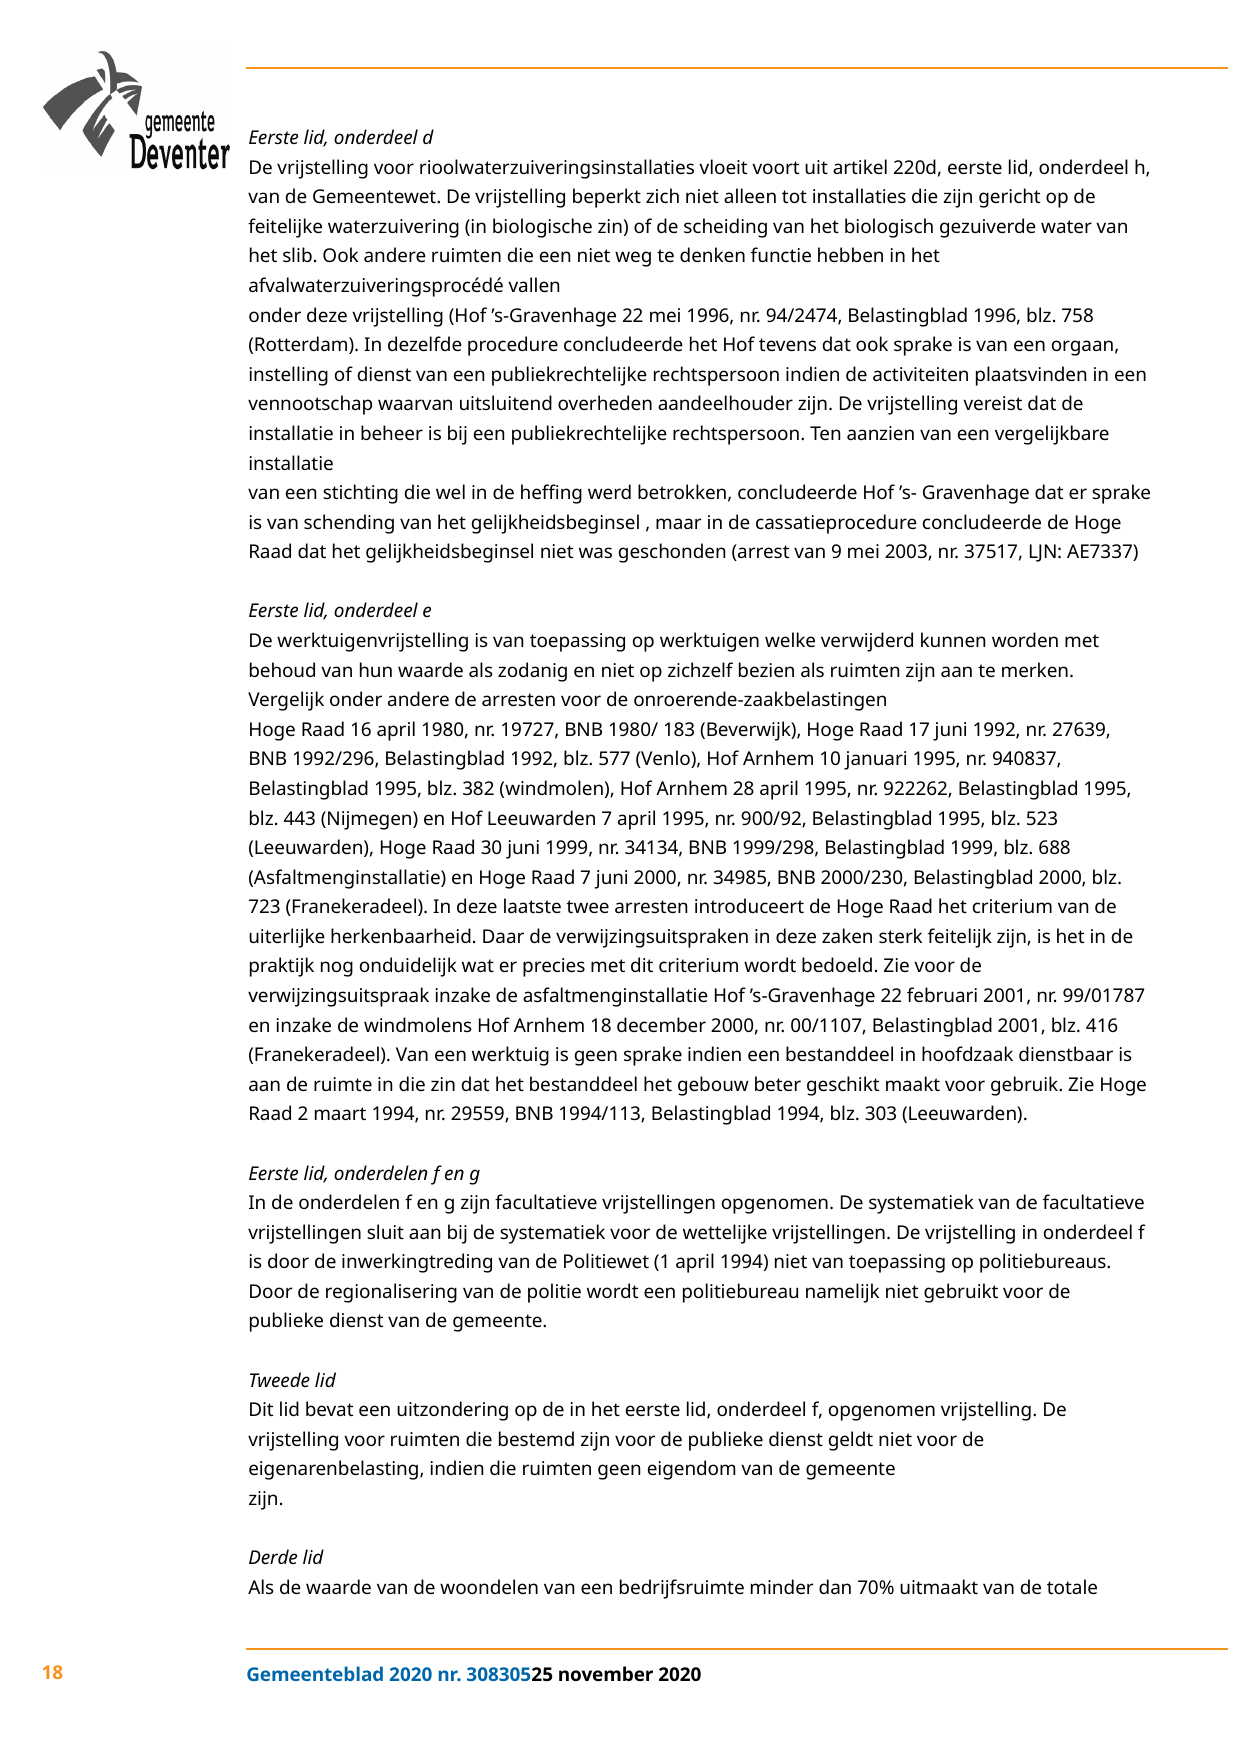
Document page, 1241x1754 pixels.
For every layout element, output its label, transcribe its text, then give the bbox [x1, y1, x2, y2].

text Derde lid [248, 1544, 1152, 1570]
text zijn. [248, 1485, 1152, 1511]
text Tweede lid [248, 1367, 1152, 1393]
text De werktuigenvrijstelling is van toepassing op werktuigen welke verwijderd kunnen worden met behoud van hun waarde als zodanig en niet op zichzelf bezien als ruimten zijn aan te merken. Vergelijk onder andere de arresten voor de onroerende-zaakbelastingen [248, 627, 1152, 712]
text In de onderdelen f en g zijn facultatieve vrijstellingen opgenomen. De systematiek van de facultatieve vrijstellingen sluit aan bij de systematiek voor de wettelijke vrijstellingen. De vrijstelling in onderdeel f is door de inwerkingtreding van de Politiewet (1 april 1994) niet van toepassing op politiebureaus. Door de regionalisering van de politie wordt een politiebureau namelijk niet gebruikt voor de publieke dienst van de gemeente. [248, 1189, 1152, 1333]
text van een stichting die wel in de heffing werd betrokken, concludeerde Hof ’s- Gravenhage dat er sprake is van schending van het gelijkheidsbeginsel , maar in de cassatieprocedure concludeerde de Hoge Raad dat het gelijkheidsbeginsel niet was geschonden (arrest van 9 mei 2003, nr. 37517, LJN: AE7337) [248, 479, 1152, 564]
text Hoge Raad 16 april 1980, nr. 19727, BNB 1980/ 183 (Beverwijk), Hoge Raad 17 juni 1992, nr. 27639, BNB 1992/296, Belastingblad 1992, blz. 577 (Venlo), Hof Arnhem 10 januari 1995, nr. 940837, Belastingblad 1995, blz. 382 (windmolen), Hof Arnhem 28 april 1995, nr. 922262, Belastingblad 1995, blz. 443 (Nijmegen) en Hof Leeuwarden 7 april 1995, nr. 900/92, Belastingblad 1995, blz. 523 (Leeuwarden), Hoge Raad 30 juni 1999, nr. 34134, BNB 1999/298, Belastingblad 1999, blz. 688 (Asfaltmenginstallatie) en Hoge Raad 7 juni 2000, nr. 34985, BNB 2000/230, Belastingblad 2000, blz. 723 (Franekeradeel). In deze laatste twee arresten introduceert de Hoge Raad het criterium van de uiterlijke herkenbaarheid. Daar de verwijzingsuitspraken in deze zaken sterk feitelijk zijn, is het in de praktijk nog onduidelijk wat er precies met dit criterium wordt bedoeld. Zie voor de verwijzingsuitspraak inzake de asfaltmenginstallatie Hof ’s-Gravenhage 22 februari 2001, nr. 99/01787 en inzake de windmolens Hof Arnhem 18 december 2000, nr. 00/1107, Belastingblad 2001, blz. 416 (Franekeradeel). Van een werktuig is geen sprake indien een bestanddeel in hoofdzaak dienstbaar is aan de ruimte in die zin dat het bestanddeel het gebouw beter geschikt maakt voor gebruik. Zie Hoge Raad 2 maart 1994, nr. 29559, BNB 1994/113, Belastingblad 1994, blz. 303 (Leeuwarden). [248, 716, 1152, 1126]
text Eerste lid, onderdeel e [248, 598, 1152, 623]
picture [41, 47, 231, 172]
text Dit lid bevat een uitzondering op de in het eerste lid, onderdeel f, opgenomen vrijstelling. De vrijstelling voor ruimten die bestemd zijn voor de publieke dienst geldt niet voor de eigenarenbelasting, indien die ruimten geen eigendom van de gemeente [248, 1396, 1152, 1481]
text Eerste lid, onderdeel d [248, 124, 1152, 150]
text Eerste lid, onderdelen f en g [248, 1160, 1152, 1186]
text Als de waarde van de woondelen van een bedrijfsruimte minder dan 70% uitmaakt van de totale [248, 1574, 1152, 1600]
text onder deze vrijstelling (Hof ’s-Gravenhage 22 mei 1996, nr. 94/2474, Belastingblad 1996, blz. 758 (Rotterdam). In dezelfde procedure concludeerde het Hof tevens dat ook sprake is van een orgaan, instelling of dienst van een publiekrechtelijke rechtspersoon indien de activiteiten plaatsvinden in een vennootschap waarvan uitsluitend overheden aandeelhouder zijn. De vrijstelling vereist dat de installatie in beheer is bij een publiekrechtelijke rechtspersoon. Ten aanzien van een vergelijkbare installatie [248, 302, 1152, 476]
text De vrijstelling voor rioolwaterzuiveringsinstallaties vloeit voort uit artikel 220d, eerste lid, onderdeel h, van de Gemeentewet. De vrijstelling beperkt zich niet alleen tot installaties die zijn gericht op de feitelijke waterzuivering (in biologische zin) of de scheiding van het biologisch gezuiverde water van het slib. Ook andere ruimten die een niet weg te denken functie hebben in het afvalwaterzuiveringsprocédé vallen [248, 154, 1152, 298]
